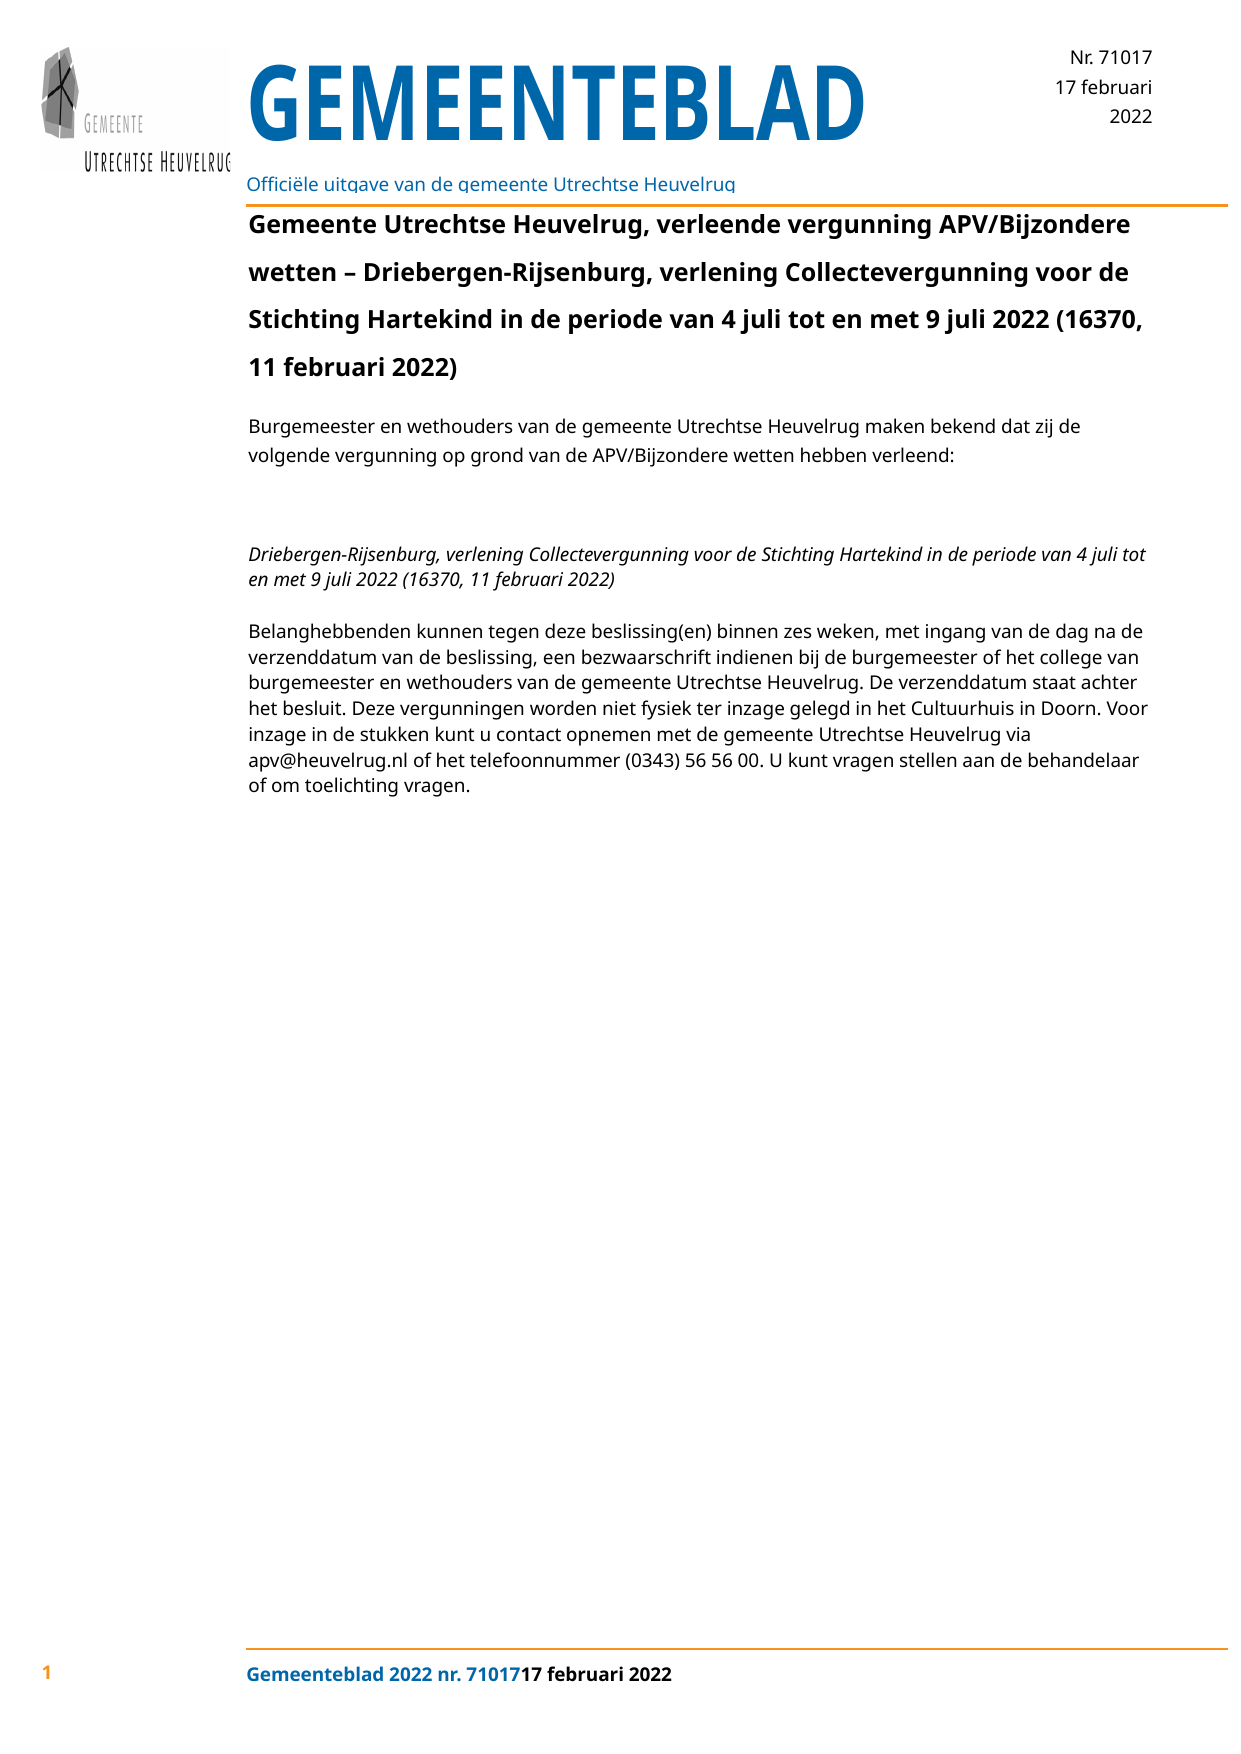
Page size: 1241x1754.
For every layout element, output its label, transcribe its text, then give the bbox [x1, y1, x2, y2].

text Driebergen-Rijsenburg, verlening Collectevergunning voor de Stichting Hartekind in de periode van 4 juli tot en met 9 juli 2022 (16370, 11 februari 2022) [248, 541, 1152, 592]
text Burgemeester en wethouders van de gemeente Utrechtse Heuvelrug maken bekend dat zij de volgende vergunning op grond van de APV/Bijzondere wetten hebben verleend: [248, 413, 1152, 468]
text Gemeente Utrechtse Heuvelrug, verleende vergunning APV/Bijzondere wetten – Driebergen-Rijsenburg, verlening Collectevergunning voor de Stichting Hartekind in de periode van 4 juli tot en met 9 juli 2022 (16370, 11 februari 2022) [248, 207, 1152, 384]
text Belanghebbenden kunnen tegen deze beslissing(en) binnen zes weken, met ingang van de dag na de verzenddatum van de beslissing, een bezwaarschrift indienen bij de burgemeester of het college van burgemeester en wethouders van de gemeente Utrechtse Heuvelrug. De verzenddatum staat achter het besluit. Deze vergunningen worden niet fysiek ter inzage gelegd in het Cultuurhuis in Doorn. Voor inzage in de stukken kunt u contact opnemen met de gemeente Utrechtse Heuvelrug via apv@heuvelrug.nl of het telefoonnummer (0343) 56 56 00. U kunt vragen stellen aan de behandelaar of om toelichting vragen. [248, 618, 1152, 798]
picture [41, 47, 231, 172]
